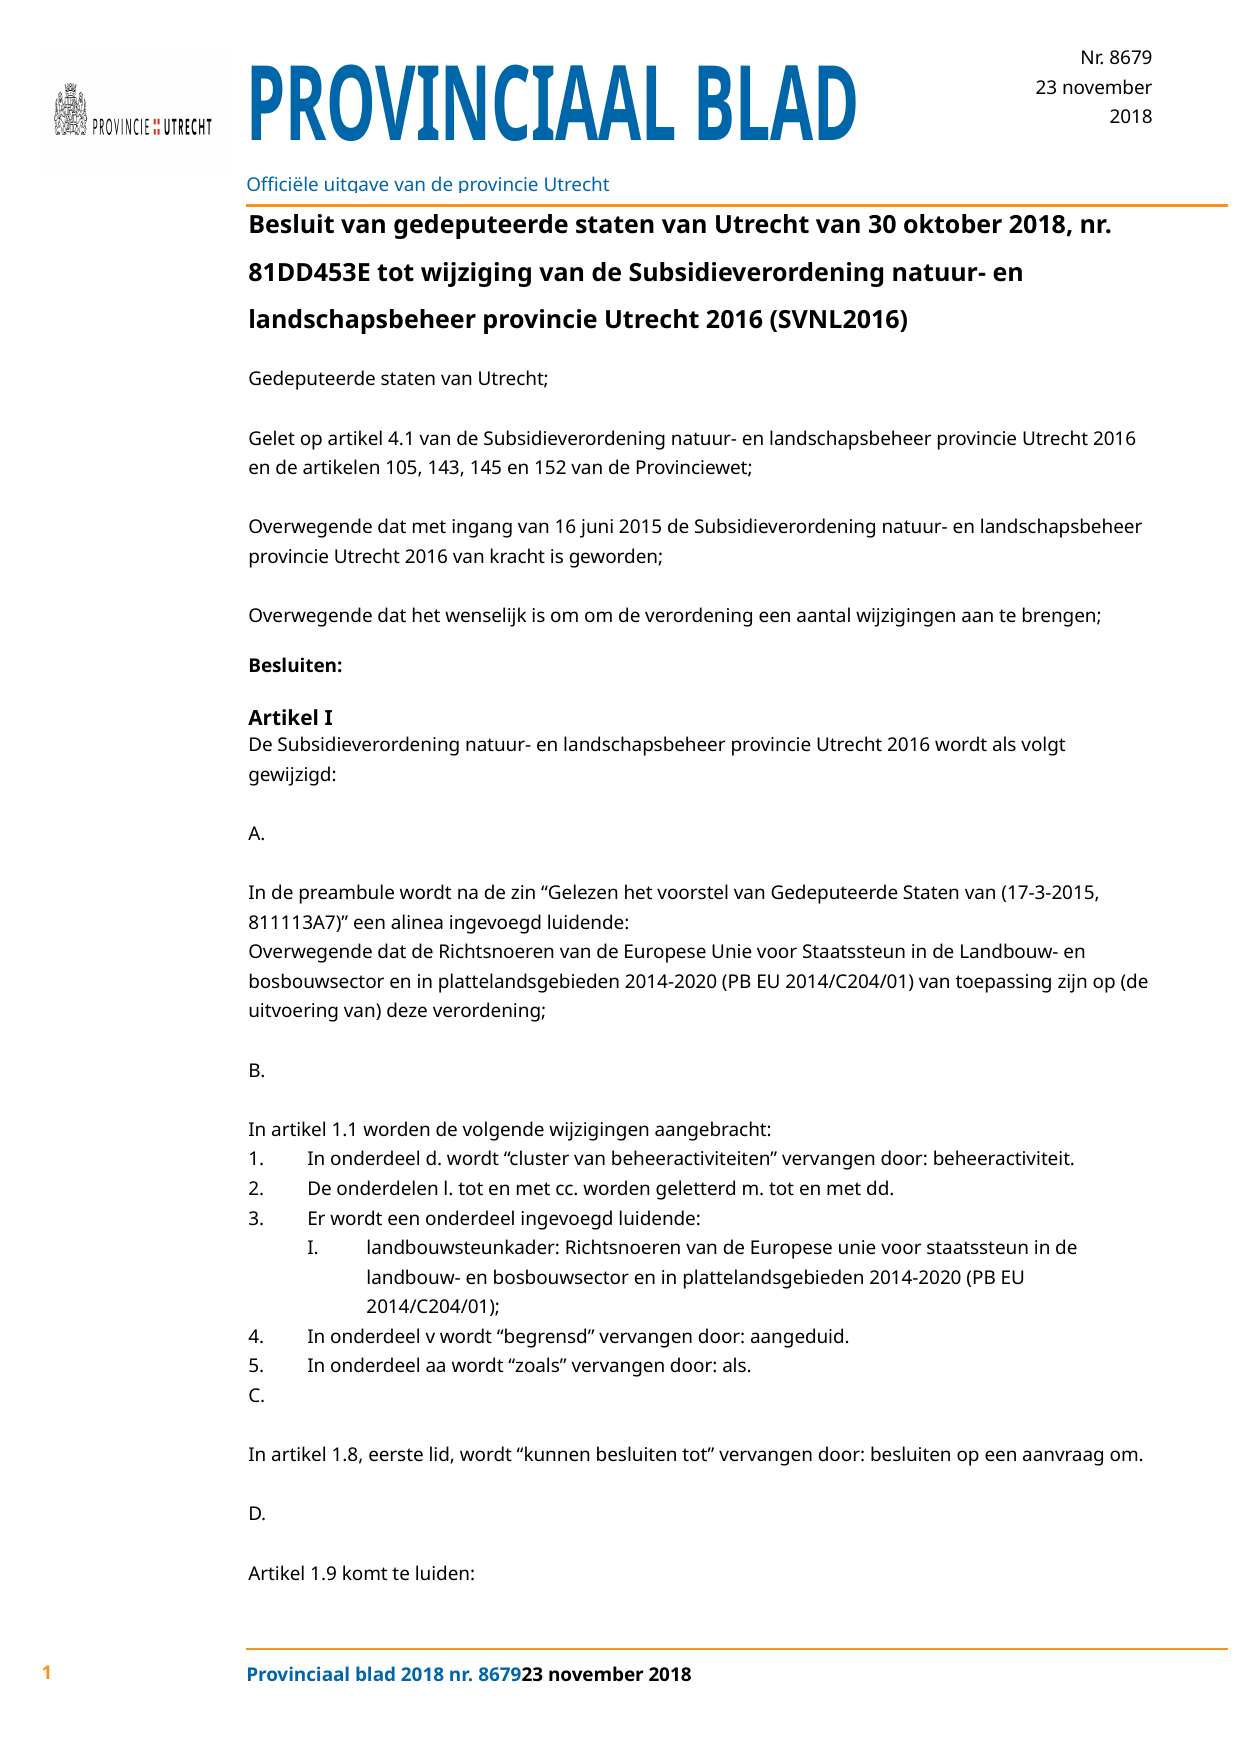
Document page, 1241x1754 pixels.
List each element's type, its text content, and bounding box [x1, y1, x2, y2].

text Overwegende dat met ingang van 16 juni 2015 de Subsidieverordening natuur- en landschapsbeheer provincie Utrecht 2016 van kracht is geworden; [248, 513, 1152, 569]
text Besluit van gedeputeerde staten van Utrecht van 30 oktober 2018, nr. 81DD453E tot wijziging van de Subsidieverordening natuur- en landschapsbeheer provincie Utrecht 2016 (SVNL2016) [248, 207, 1152, 336]
text Artikel 1.9 komt te luiden: [248, 1560, 1152, 1585]
list In onderdeel v wordt “begrensd” vervangen door: aangeduid. [248, 1323, 1152, 1349]
text D. [248, 1501, 1152, 1526]
text In artikel 1.1 worden de volgende wijzigingen aangebracht: [248, 1116, 1152, 1142]
list In onderdeel aa wordt “zoals” vervangen door: als. [248, 1353, 1152, 1378]
text Gedeputeerde staten van Utrecht; [248, 366, 1152, 391]
text Besluiten: [248, 652, 1152, 678]
picture [41, 47, 231, 172]
text In de preambule wordt na de zin “Gelezen het voorstel van Gedeputeerde Staten van (17-3-2015, 811113A7)” een alinea ingevoegd luidende: [248, 879, 1152, 934]
text Gelet op artikel 4.1 van de Subsidieverordening natuur- en landschapsbeheer provincie Utrecht 2016 en de artikelen 105, 143, 145 en 152 van de Provinciewet; [248, 425, 1152, 480]
list Er wordt een onderdeel ingevoegd luidende: [248, 1205, 1152, 1230]
text Overwegende dat het wenselijk is om om de verordening een aantal wijzigingen aan te brengen; [248, 602, 1152, 628]
text B. [248, 1057, 1152, 1082]
text C. [248, 1382, 1152, 1408]
list landbouwsteunkader: Richtsnoeren van de Europese unie voor staatssteun in de landbouw- en bosbouwsector en in plattelandsgebieden 2014-2020 (PB EU 2014/C204/01); [307, 1234, 1152, 1319]
text A. [248, 820, 1152, 846]
list In onderdeel d. wordt “cluster van beheeractiviteiten” vervangen door: beheeractiviteit. [248, 1146, 1152, 1171]
list De onderdelen l. tot en met cc. worden geletterd m. tot en met dd. [248, 1175, 1152, 1201]
text Artikel I [248, 703, 1152, 731]
text In artikel 1.8, eerste lid, wordt “kunnen besluiten tot” vervangen door: besluiten op een aanvraag om. [248, 1441, 1152, 1467]
text Overwegende dat de Richtsnoeren van de Europese Unie voor Staatssteun in de Landbouw- en bosbouwsector en in plattelandsgebieden 2014-2020 (PB EU 2014/C204/01) van toepassing zijn op (de uitvoering van) deze verordening; [248, 938, 1152, 1023]
text De Subsidieverordening natuur- en landschapsbeheer provincie Utrecht 2016 wordt als volgt gewijzigd: [248, 731, 1152, 787]
